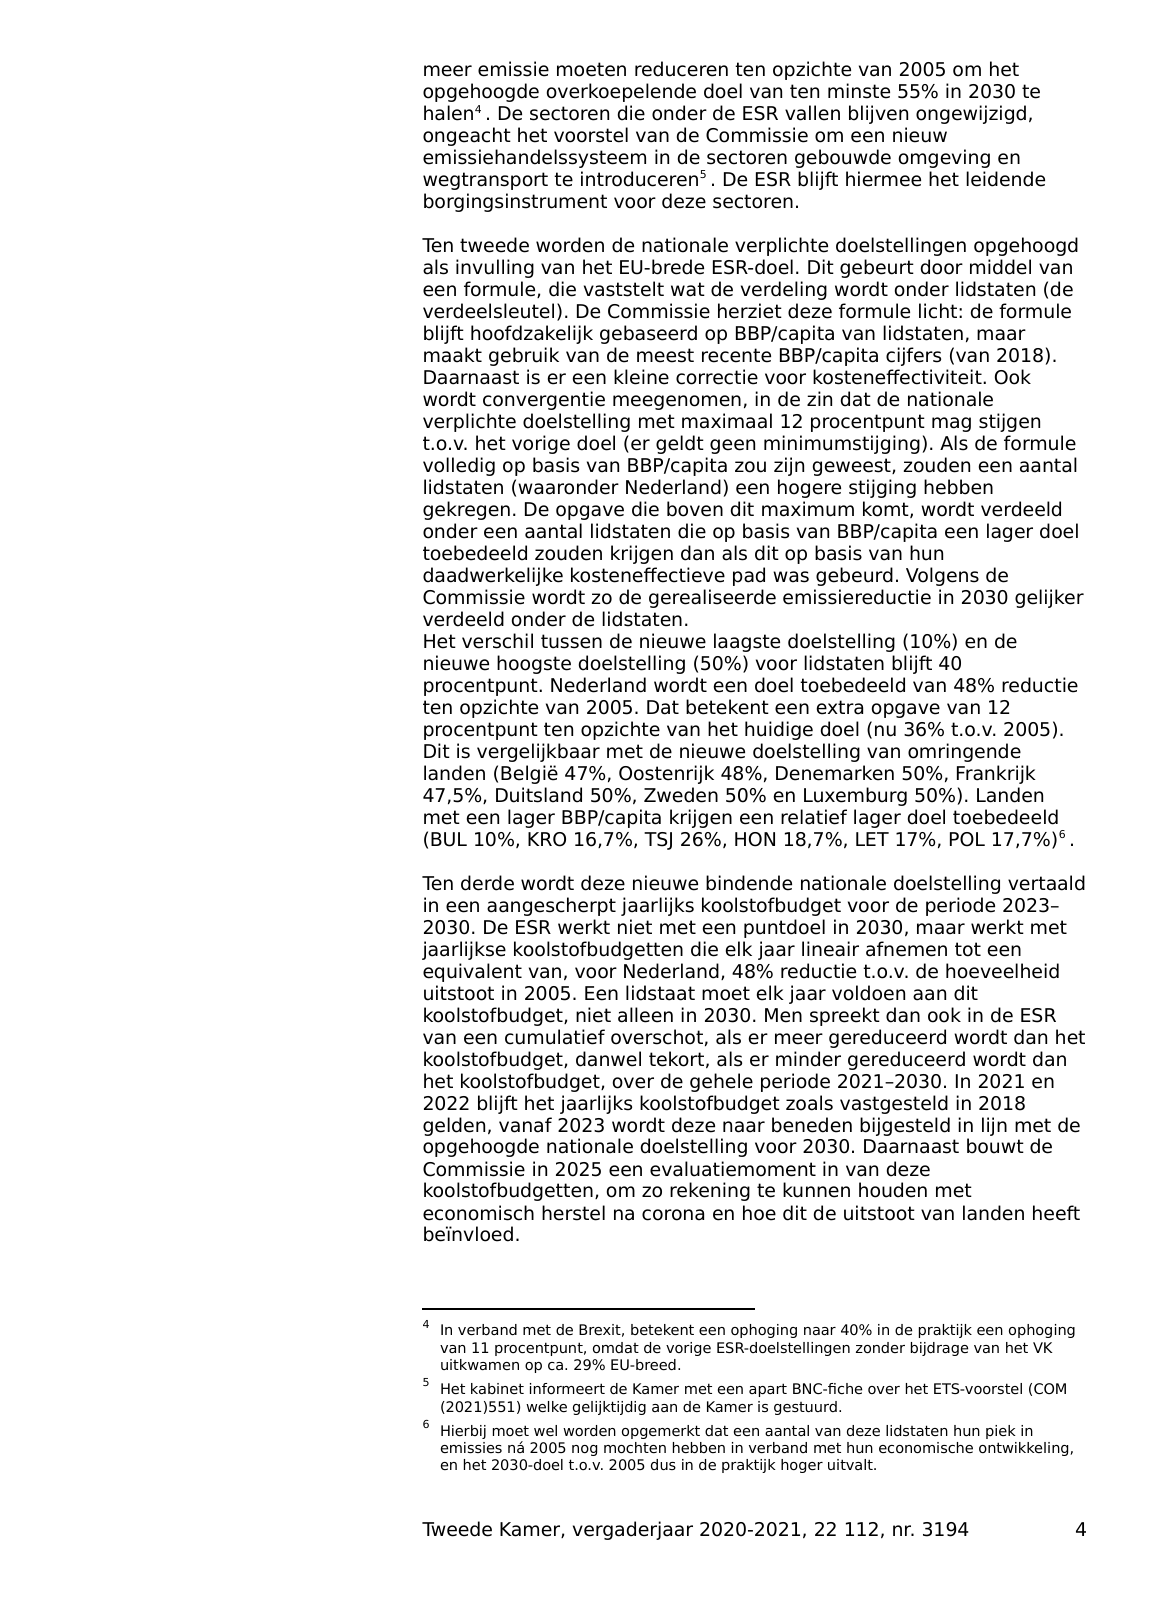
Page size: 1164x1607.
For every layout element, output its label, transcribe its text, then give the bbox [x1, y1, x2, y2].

text meer emissie moeten reduceren ten opzichte van 2005 om het opgehoogde overkoepelende doel van ten minste 55% in 2030 te halen. De sectoren die onder de ESR vallen blijven ongewijzigd, ongeacht het voorstel van de Commissie om een nieuw emissiehandelssysteem in de sectoren gebouwde omgeving en wegtransport te introduceren. De ESR blijft hiermee het leidende borgingsinstrument voor deze sectoren. [422, 59, 1087, 213]
text Hierbij moet wel worden opgemerkt dat een aantal van deze lidstaten hun piek in emissies ná 2005 nog mochten hebben in verband met hun economische ontwikkeling, en het 2030-doel t.o.v. 2005 dus in de praktijk hoger uitvalt. [422, 1418, 1087, 1474]
text In verband met de Brexit, betekent een ophoging naar 40% in de praktijk een ophoging van 11 procentpunt, omdat de vorige ESR-doelstellingen zonder bijdrage van het VK uitkwamen op ca. 29% EU-breed. [422, 1318, 1087, 1374]
text Ten derde wordt deze nieuwe bindende nationale doelstelling vertaald in een aangescherpt jaarlijks koolstofbudget voor de periode 2023–2030. De ESR werkt niet met een puntdoel in 2030, maar werkt met jaarlijkse koolstofbudgetten die elk jaar lineair afnemen tot een equivalent van, voor Nederland, 48% reductie t.o.v. de hoeveelheid uitstoot in 2005. Een lidstaat moet elk jaar voldoen aan dit koolstofbudget, niet alleen in 2030. Men spreekt dan ook in de ESR van een cumulatief overschot, als er meer gereduceerd wordt dan het koolstofbudget, danwel tekort, als er minder gereduceerd wordt dan het koolstofbudget, over de gehele periode 2021–2030. In 2021 en 2022 blijft het jaarlijks koolstofbudget zoals vastgesteld in 2018 gelden, vanaf 2023 wordt deze naar beneden bijgesteld in lijn met de opgehoogde nationale doelstelling voor 2030. Daarnaast bouwt de Commissie in 2025 een evaluatiemoment in van deze koolstofbudgetten, om zo rekening te kunnen houden met economisch herstel na corona en hoe dit de uitstoot van landen heeft beïnvloed. [422, 873, 1087, 1246]
text Het verschil tussen de nieuwe laagste doelstelling (10%) en de nieuwe hoogste doelstelling (50%) voor lidstaten blijft 40 procentpunt. Nederland wordt een doel toebedeeld van 48% reductie ten opzichte van 2005. Dat betekent een extra opgave van 12 procentpunt ten opzichte van het huidige doel (nu 36% t.o.v. 2005). Dit is vergelijkbaar met de nieuwe doelstelling van omringende landen (België 47%, Oostenrijk 48%, Denemarken 50%, Frankrijk 47,5%, Duitsland 50%, Zweden 50% en Luxemburg 50%). Landen met een lager BBP/capita krijgen een relatief lager doel toebedeeld (BUL 10%, KRO 16,7%, TSJ 26%, HON 18,7%, LET 17%, POL 17,7%). [422, 631, 1087, 851]
text Het kabinet informeert de Kamer met een apart BNC-fiche over het ETS-voorstel (COM (2021)551) welke gelijktijdig aan de Kamer is gestuurd. [422, 1377, 1087, 1416]
text Ten tweede worden de nationale verplichte doelstellingen opgehoogd als invulling van het EU-brede ESR-doel. Dit gebeurt door middel van een formule, die vaststelt wat de verdeling wordt onder lidstaten (de verdeelsleutel). De Commissie herziet deze formule licht: de formule blijft hoofdzakelijk gebaseerd op BBP/capita van lidstaten, maar maakt gebruik van de meest recente BBP/capita cijfers (van 2018). Daarnaast is er een kleine correctie voor kosteneffectiviteit. Ook wordt convergentie meegenomen, in de zin dat de nationale verplichte doelstelling met maximaal 12 procentpunt mag stijgen t.o.v. het vorige doel (er geldt geen minimumstijging). Als de formule volledig op basis van BBP/capita zou zijn geweest, zouden een aantal lidstaten (waaronder Nederland) een hogere stijging hebben gekregen. De opgave die boven dit maximum komt, wordt verdeeld onder een aantal lidstaten die op basis van BBP/capita een lager doel toebedeeld zouden krijgen dan als dit op basis van hun daadwerkelijke kosteneffectieve pad was gebeurd. Volgens de Commissie wordt zo de gerealiseerde emissiereductie in 2030 gelijker verdeeld onder de lidstaten. [422, 235, 1087, 631]
